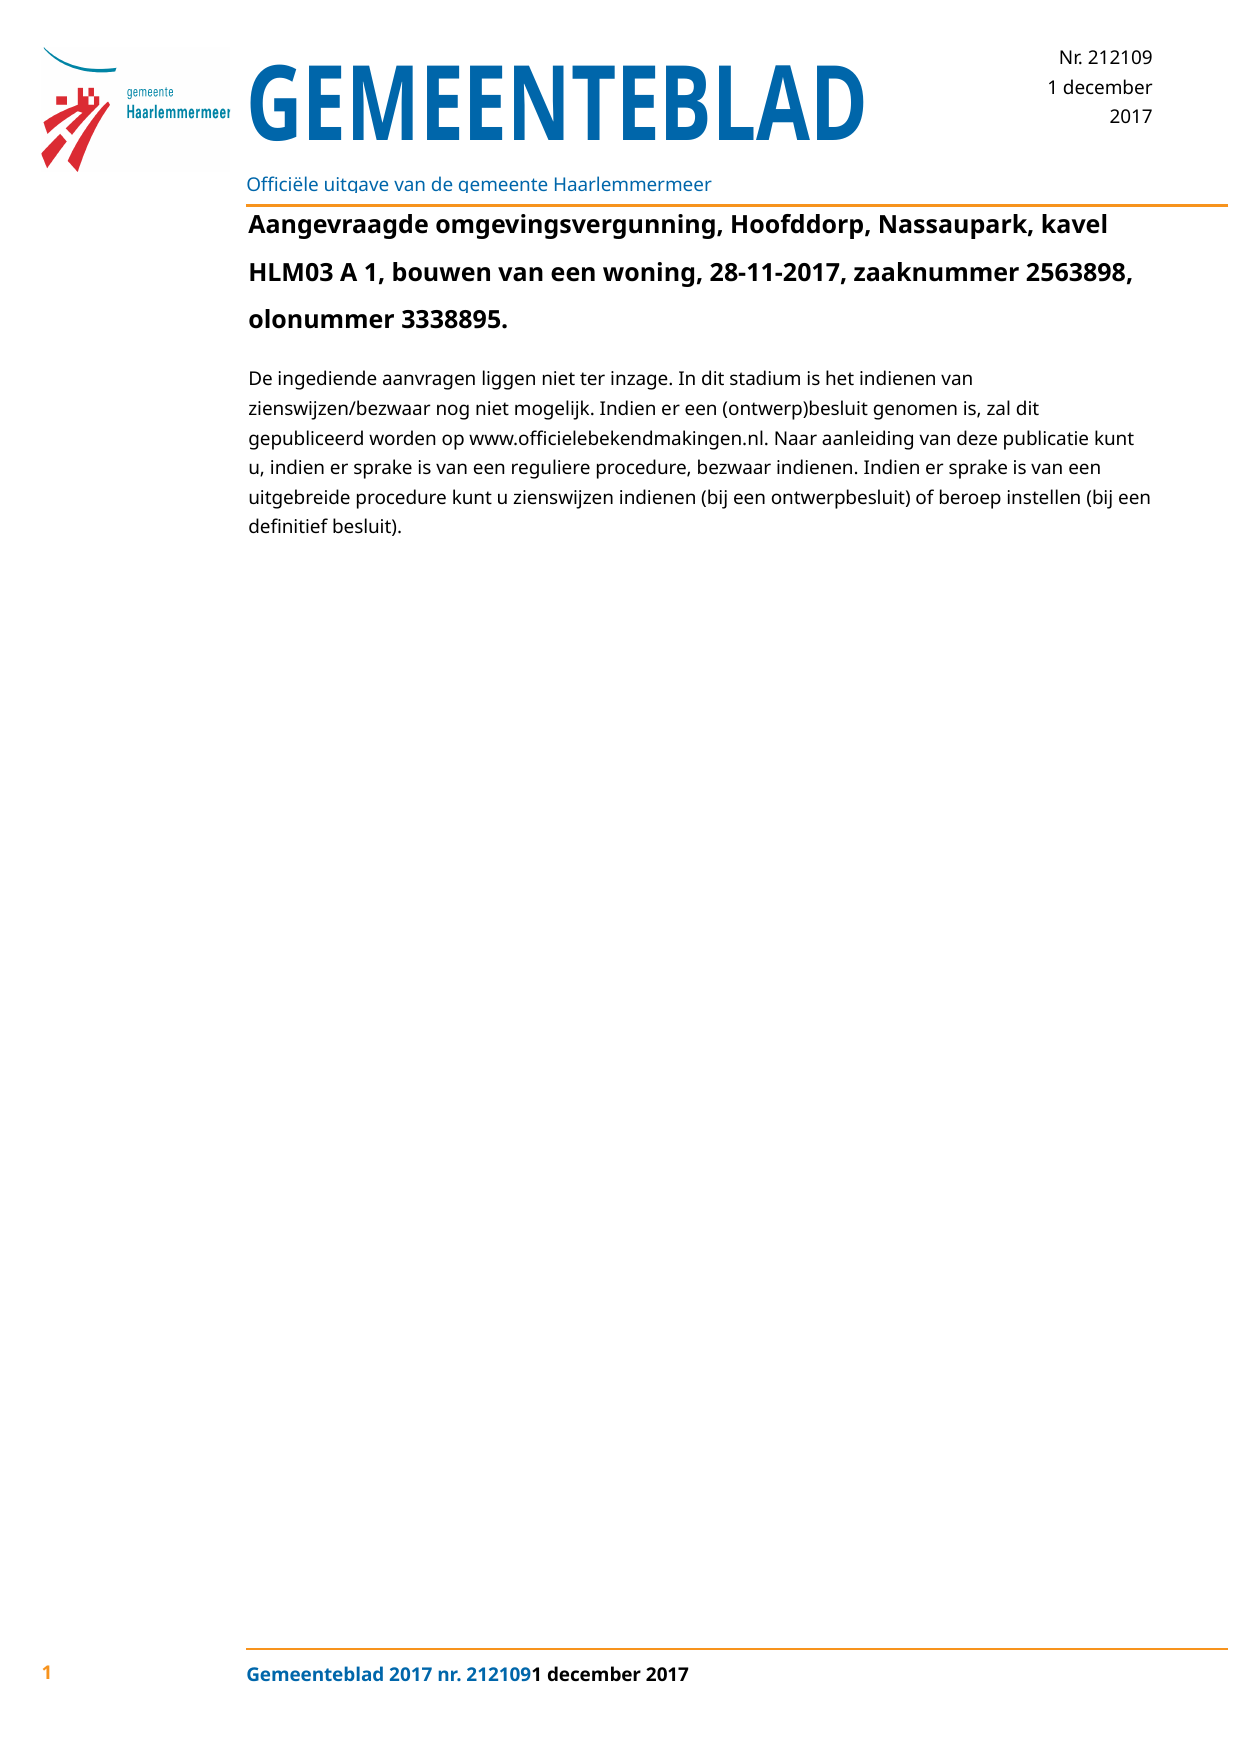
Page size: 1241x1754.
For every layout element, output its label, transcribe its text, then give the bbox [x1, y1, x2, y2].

text Aangevraagde omgevingsvergunning, Hoofddorp, Nassaupark, kavel HLM03 A 1, bouwen van een woning, 28-11-2017, zaaknummer 2563898, olonummer 3338895. [248, 207, 1152, 336]
text De ingediende aanvragen liggen niet ter inzage. In dit stadium is het indienen van zienswijzen/bezwaar nog niet mogelijk. Indien er een (ontwerp)besluit genomen is, zal dit gepubliceerd worden op www.officielebekendmakingen.nl. Naar aanleiding van deze publicatie kunt u, indien er sprake is van een reguliere procedure, bezwaar indienen. Indien er sprake is van een uitgebreide procedure kunt u zienswijzen indienen (bij een ontwerpbesluit) of beroep instellen (bij een definitief besluit). [248, 366, 1152, 539]
picture [41, 47, 231, 172]
